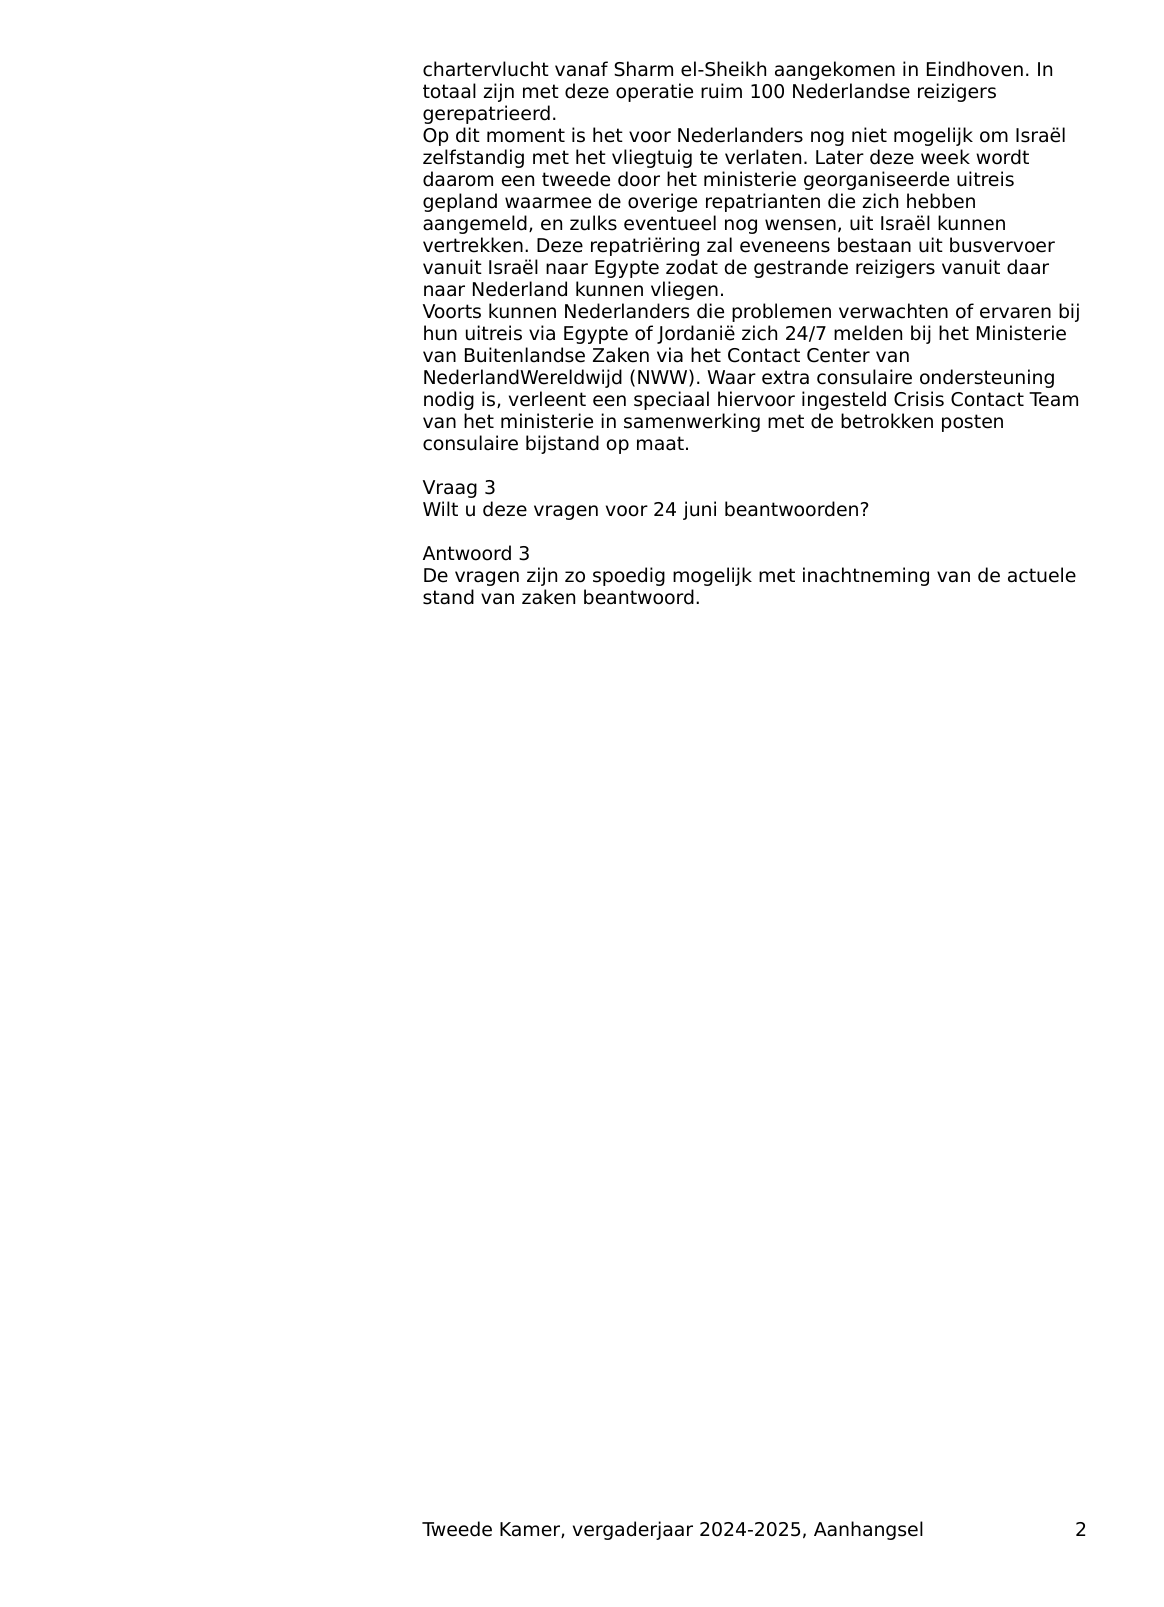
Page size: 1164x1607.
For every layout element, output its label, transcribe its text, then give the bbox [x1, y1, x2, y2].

text Voorts kunnen Nederlanders die problemen verwachten of ervaren bij hun uitreis via Egypte of Jordanië zich 24/7 melden bij het Ministerie van Buitenlandse Zaken via het Contact Center van NederlandWereldwijd (NWW). Waar extra consulaire ondersteuning nodig is, verleent een speciaal hiervoor ingesteld Crisis Contact Team van het ministerie in samenwerking met de betrokken posten consulaire bijstand op maat. [422, 301, 1087, 455]
text chartervlucht vanaf Sharm el-Sheikh aangekomen in Eindhoven. In totaal zijn met deze operatie ruim 100 Nederlandse reizigers gerepatrieerd. [422, 59, 1087, 125]
text Wilt u deze vragen voor 24 juni beantwoorden? [422, 499, 1087, 521]
text Op dit moment is het voor Nederlanders nog niet mogelijk om Israël zelfstandig met het vliegtuig te verlaten. Later deze week wordt daarom een tweede door het ministerie georganiseerde uitreis gepland waarmee de overige repatrianten die zich hebben aangemeld, en zulks eventueel nog wensen, uit Israël kunnen vertrekken. Deze repatriëring zal eveneens bestaan uit busvervoer vanuit Israël naar Egypte zodat de gestrande reizigers vanuit daar naar Nederland kunnen vliegen. [422, 125, 1087, 301]
text Vraag 3 [422, 477, 1087, 499]
text De vragen zijn zo spoedig mogelijk met inachtneming van de actuele stand van zaken beantwoord. [422, 565, 1087, 609]
text Antwoord 3 [422, 543, 1087, 565]
